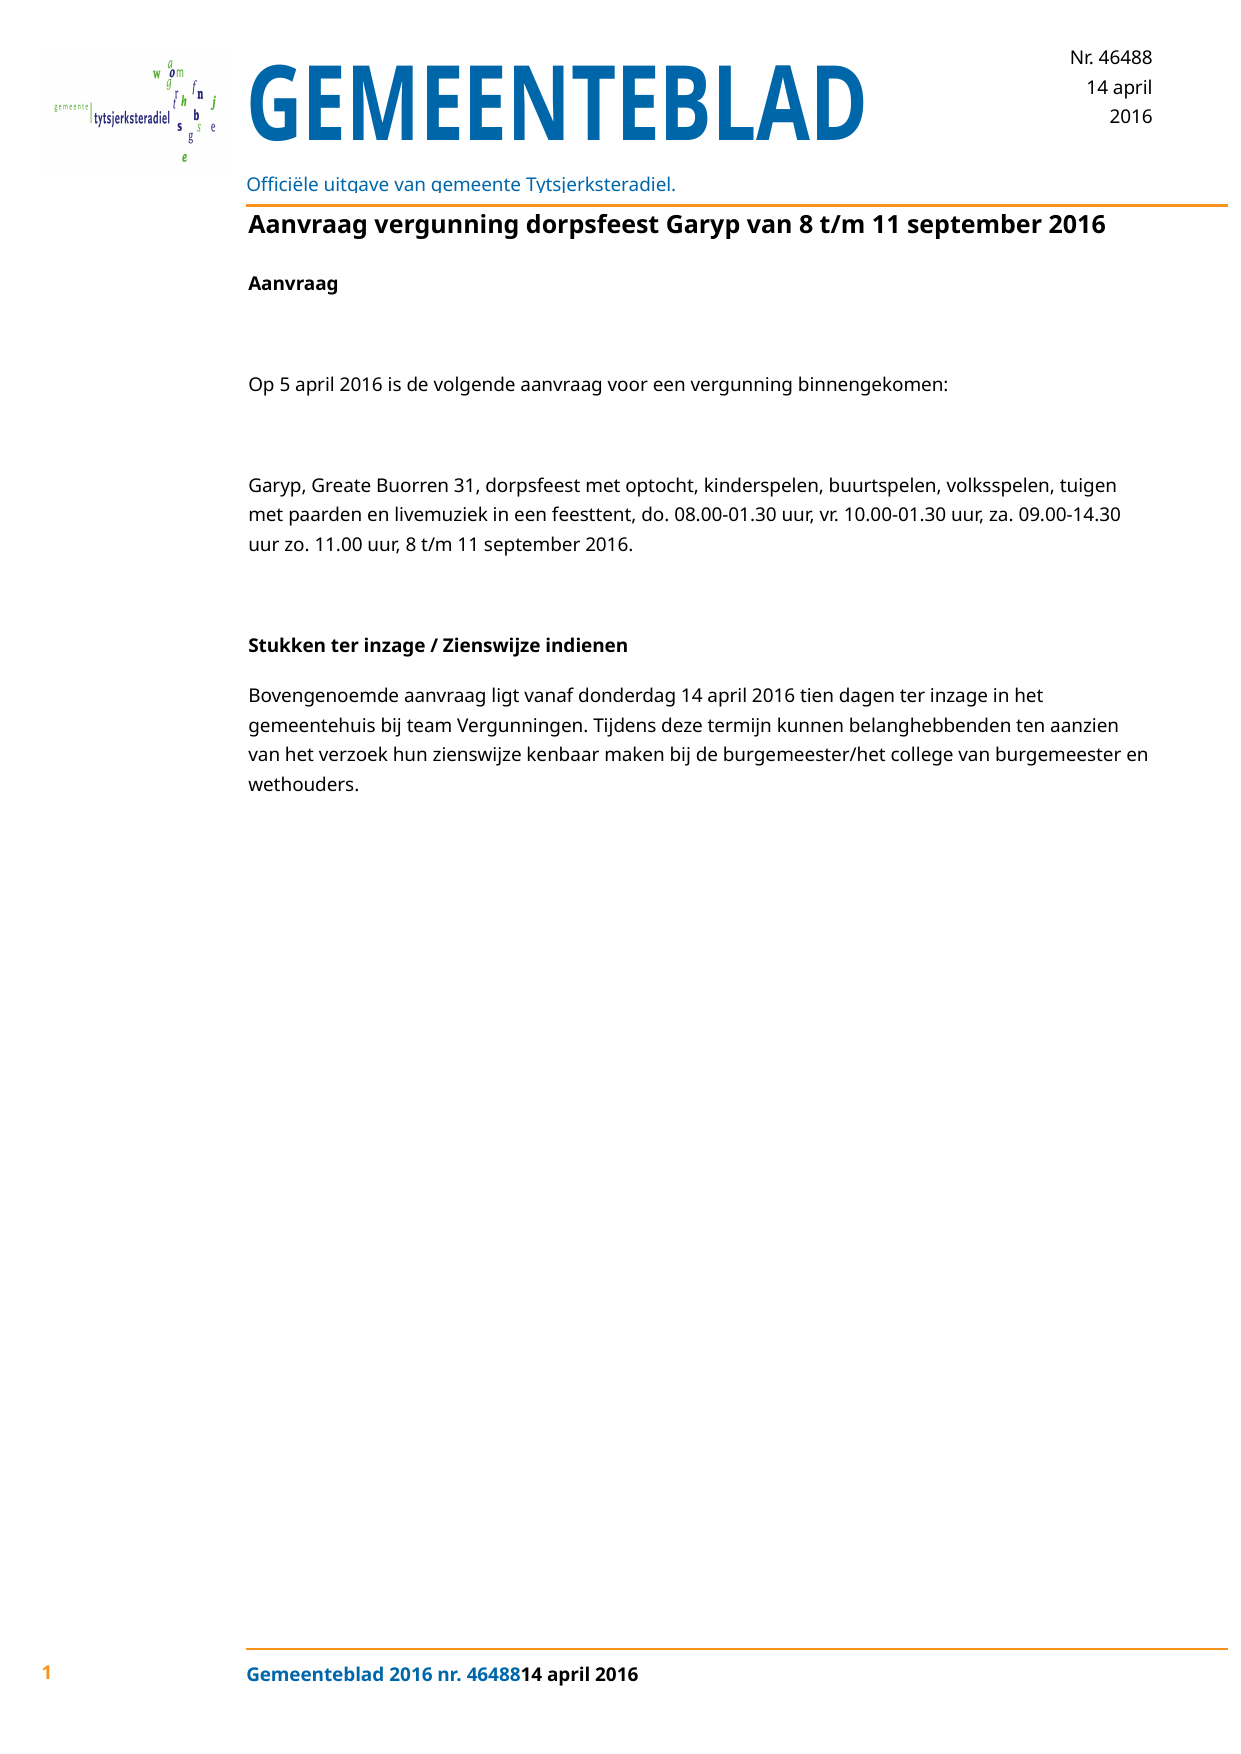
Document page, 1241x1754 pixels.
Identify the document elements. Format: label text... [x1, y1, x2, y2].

text Aanvraag vergunning dorpsfeest Garyp van 8 t/m 11 september 2016 [248, 207, 1152, 241]
picture [41, 47, 231, 172]
text Stukken ter inzage / Zienswijze indienen [248, 632, 1152, 658]
text Garyp, Greate Buorren 31, dorpsfeest met optocht, kinderspelen, buurtspelen, volksspelen, tuigen met paarden en livemuziek in een feesttent, do. 08.00-01.30 uur, vr. 10.00-01.30 uur, za. 09.00-14.30 uur zo. 11.00 uur, 8 t/m 11 september 2016. [248, 472, 1152, 557]
text Aanvraag [248, 270, 1152, 296]
text Op 5 april 2016 is de volgende aanvraag voor een vergunning binnengekomen: [248, 371, 1152, 397]
text Bovengenoemde aanvraag ligt vanaf donderdag 14 april 2016 tien dagen ter inzage in het gemeentehuis bij team Vergunningen. Tijdens deze termijn kunnen belanghebbenden ten aanzien van het verzoek hun zienswijze kenbaar maken bij de burge­meester/het college van burgemeester en wethouders. [248, 682, 1152, 797]
